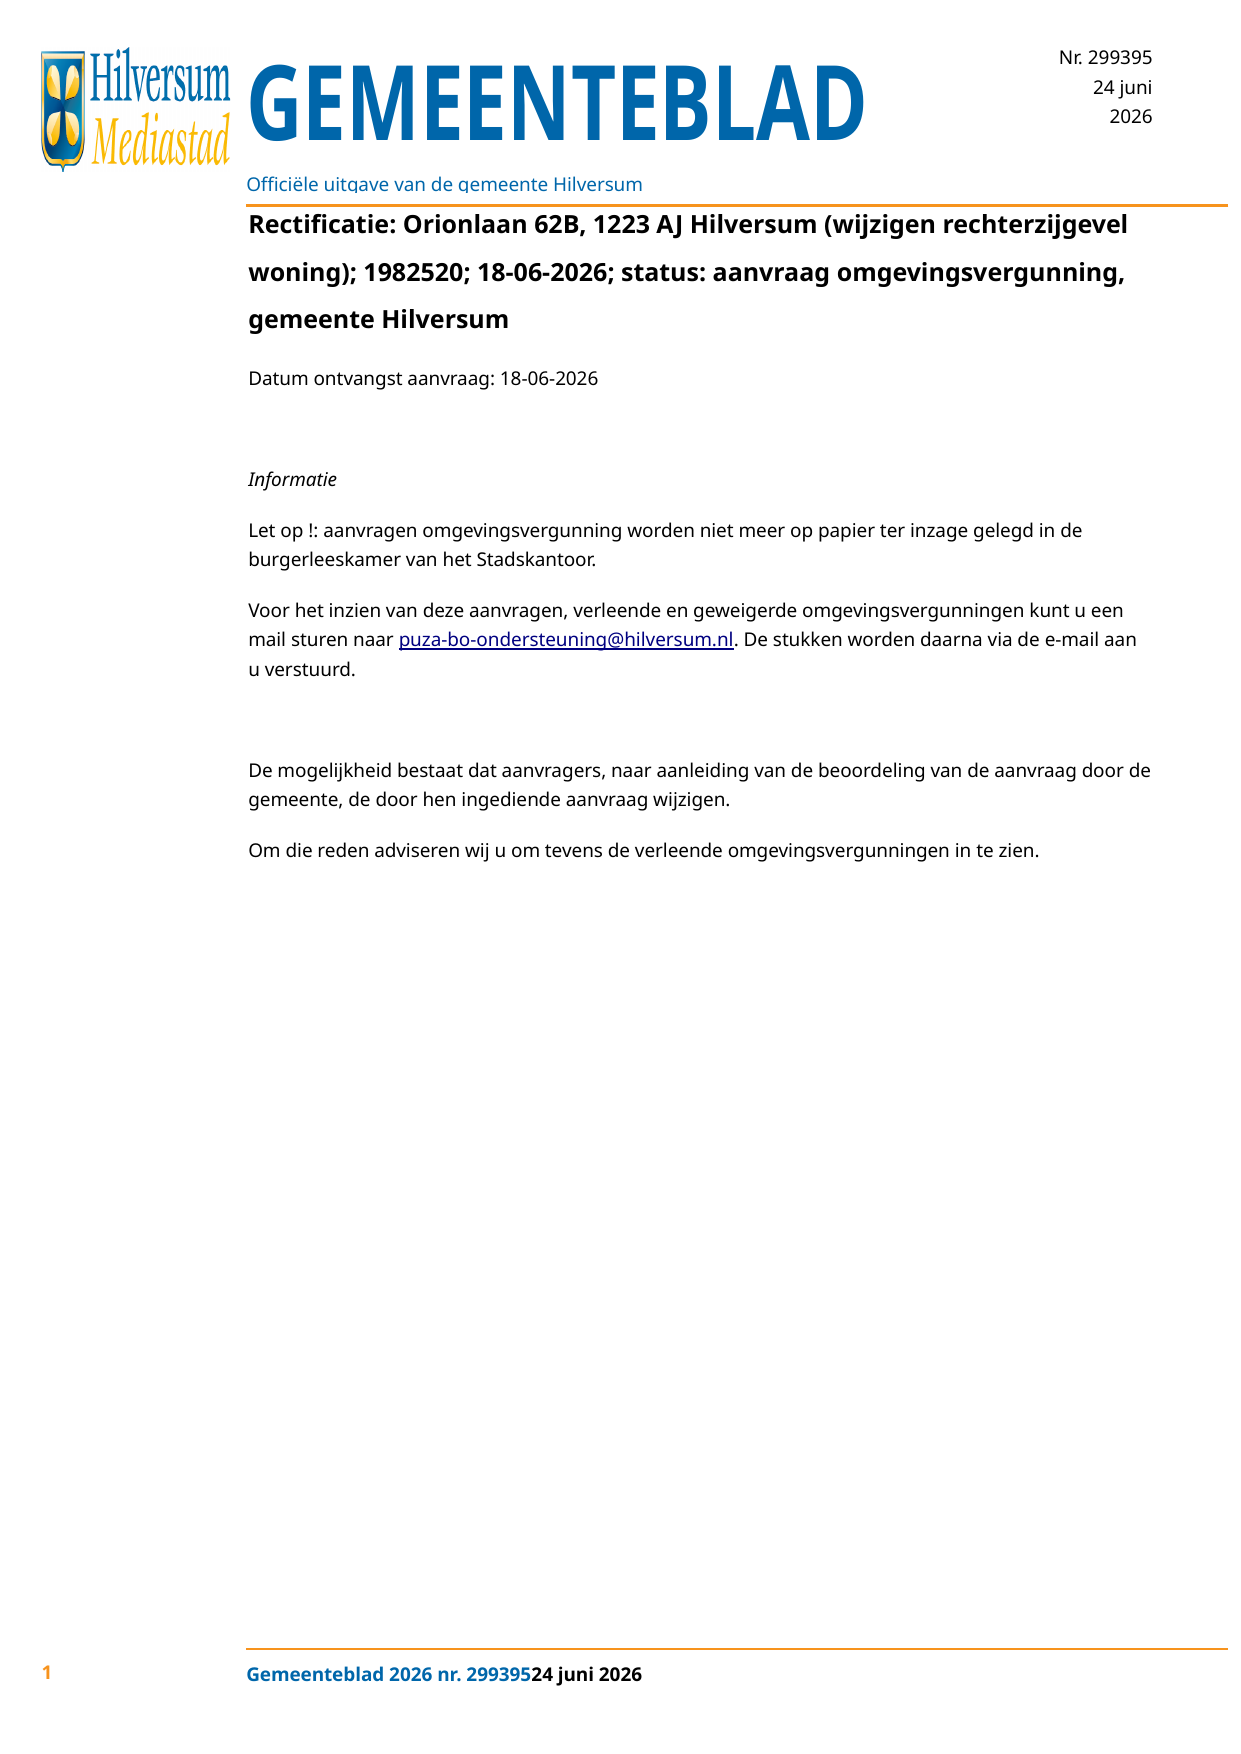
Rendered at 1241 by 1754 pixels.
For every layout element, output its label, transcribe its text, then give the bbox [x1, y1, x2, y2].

text Informatie [248, 466, 1152, 492]
text Let op !: aanvragen omgevingsvergunning worden niet meer op papier ter inzage gelegd in de burgerleeskamer van het Stadskantoor. [248, 517, 1152, 572]
text Om die reden adviseren wij u om tevens de verleende omgevingsvergunningen in te zien. [248, 837, 1152, 862]
text Datum ontvangst aanvraag: 18-06-2026 [248, 366, 1152, 391]
text Voor het inzien van deze aanvragen, verleende en geweigerde omgevingsvergunningen kunt u een mail sturen naar puza-bo-ondersteuning@hilversum.nl. De stukken worden daarna via de e-mail aan u verstuurd. [248, 597, 1152, 682]
text Rectificatie: Orionlaan 62B, 1223 AJ Hilversum (wijzigen rechterzijgevel woning); 1982520; 18-06-2026; status: aanvraag omgevingsvergunning, gemeente Hilversum [248, 207, 1152, 336]
text De mogelijkheid bestaat dat aanvragers, naar aanleiding van de beoordeling van de aanvraag door de gemeente, de door hen ingediende aanvraag wijzigen. [248, 757, 1152, 812]
picture [41, 47, 231, 172]
